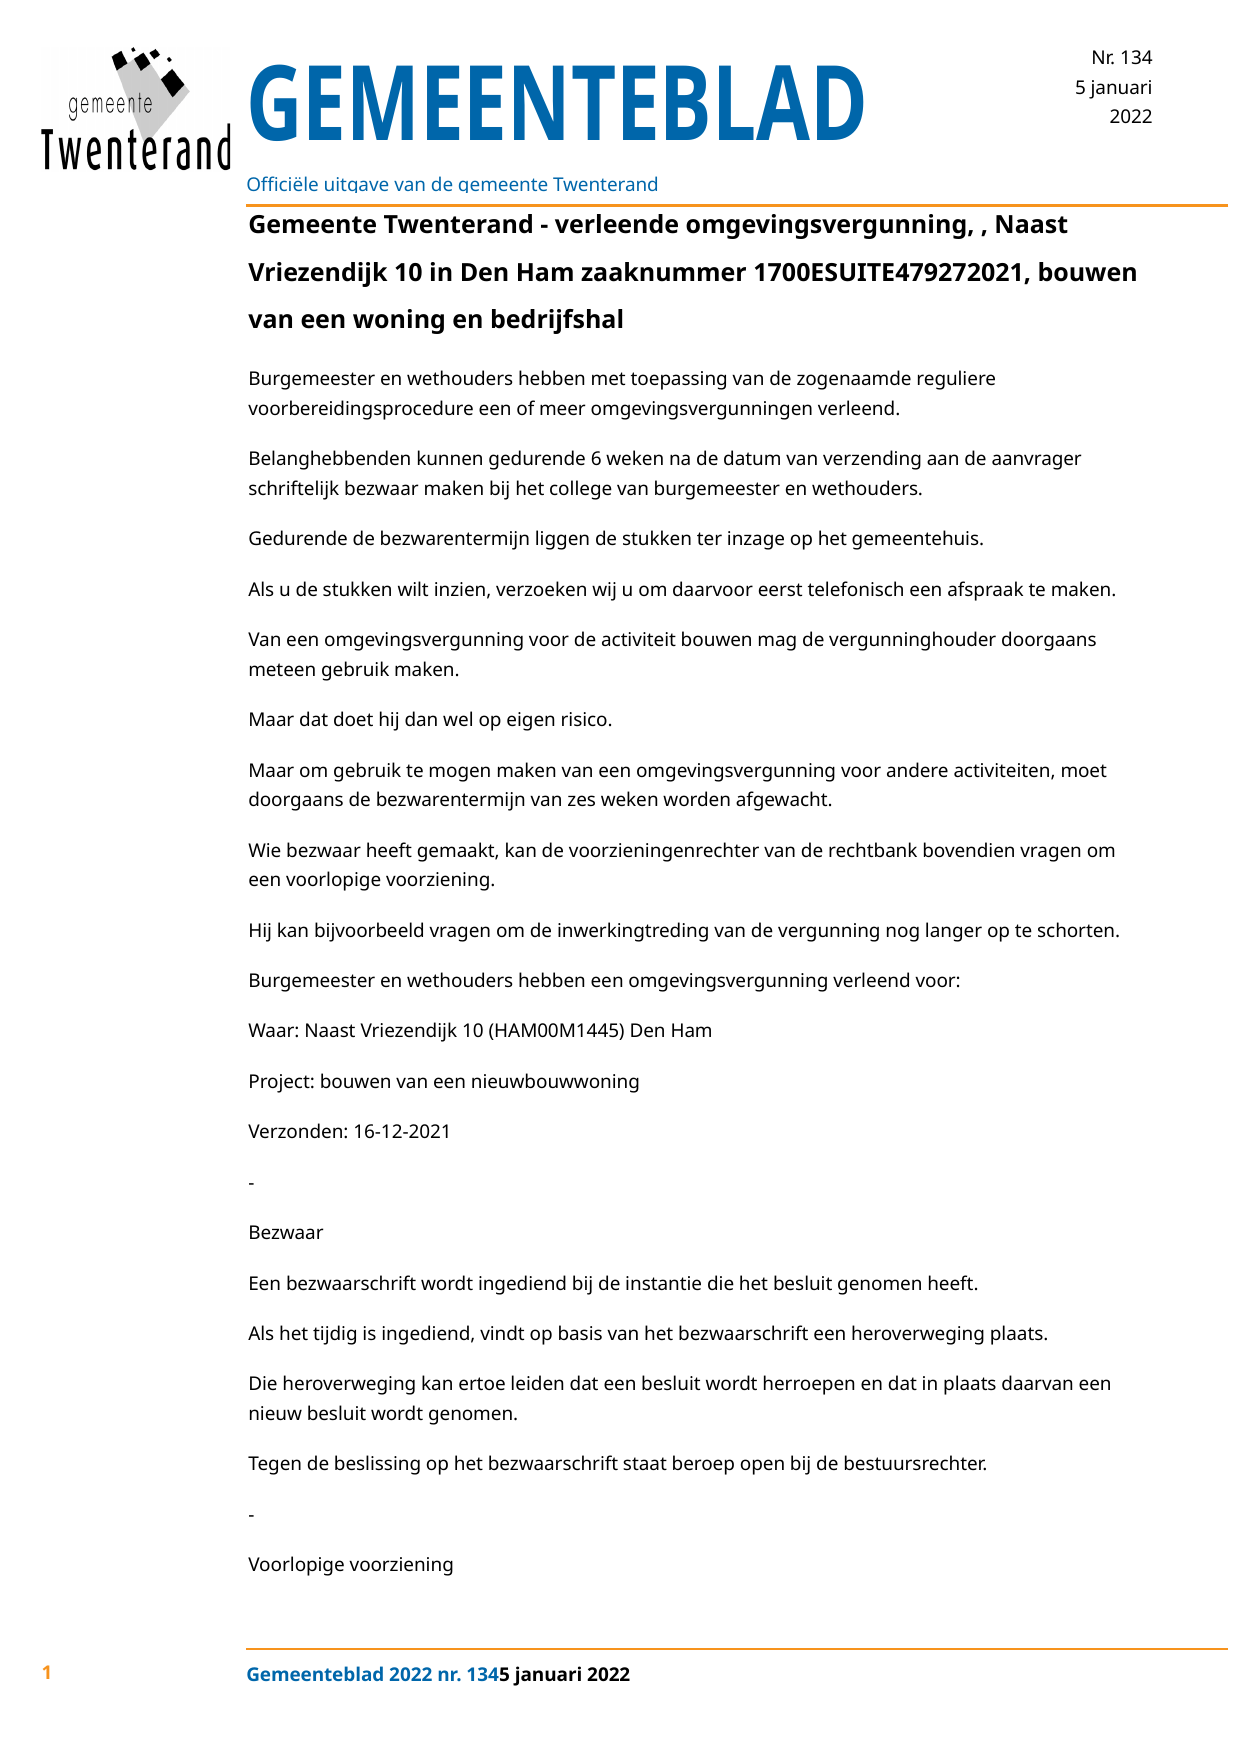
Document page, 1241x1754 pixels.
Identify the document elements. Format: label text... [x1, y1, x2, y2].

text Bezwaar [248, 1219, 1152, 1245]
text - [248, 1169, 1152, 1194]
picture [41, 47, 231, 172]
text Project: bouwen van een nieuwbouwwoning [248, 1068, 1152, 1094]
text Voorlopige voorziening [248, 1551, 1152, 1577]
text Gemeente Twenterand - verleende omgevingsvergunning, , Naast Vriezendijk 10 in Den Ham zaaknummer 1700ESUITE479272021, bouwen van een woning en bedrijfshal [248, 207, 1152, 336]
text Maar dat doet hij dan wel op eigen risico. [248, 706, 1152, 732]
text Belanghebbenden kunnen gedurende 6 weken na de datum van verzending aan de aanvrager schriftelijk bezwaar maken bij het college van burgemeester en wethouders. [248, 446, 1152, 501]
text Gedurende de bezwarentermijn liggen de stukken ter inzage op het gemeentehuis. [248, 526, 1152, 551]
text Burgemeester en wethouders hebben een omgevingsvergunning verleend voor: [248, 967, 1152, 993]
text Als u de stukken wilt inzien, verzoeken wij u om daarvoor eerst telefonisch een afspraak te maken. [248, 576, 1152, 602]
text Maar om gebruik te mogen maken van een omgevingsvergunning voor andere activiteiten, moet doorgaans de bezwarentermijn van zes weken worden afgewacht. [248, 757, 1152, 812]
text Die heroverweging kan ertoe leiden dat een besluit wordt herroepen en dat in plaats daarvan een nieuw besluit wordt genomen. [248, 1371, 1152, 1426]
text Tegen de beslissing op het bezwaarschrift staat beroep open bij de bestuursrechter. [248, 1451, 1152, 1476]
text Als het tijdig is ingediend, vindt op basis van het bezwaarschrift een heroverweging plaats. [248, 1320, 1152, 1346]
text Verzonden: 16-12-2021 [248, 1118, 1152, 1144]
text Burgemeester en wethouders hebben met toepassing van de zogenaamde reguliere voorbereidingsprocedure een of meer omgevingsvergunningen verleend. [248, 366, 1152, 421]
text Van een omgevingsvergunning voor de activiteit bouwen mag de vergunninghouder doorgaans meteen gebruik maken. [248, 626, 1152, 682]
text Wie bezwaar heeft gemaakt, kan de voorzieningenrechter van de rechtbank bovendien vragen om een voorlopige voorziening. [248, 837, 1152, 892]
text - [248, 1501, 1152, 1527]
text Een bezwaarschrift wordt ingediend bij de instantie die het besluit genomen heeft. [248, 1270, 1152, 1295]
text Hij kan bijvoorbeeld vragen om de inwerkingtreding van de vergunning nog langer op te schorten. [248, 917, 1152, 942]
text Waar: Naast Vriezendijk 10 (HAM00M1445) Den Ham [248, 1018, 1152, 1043]
